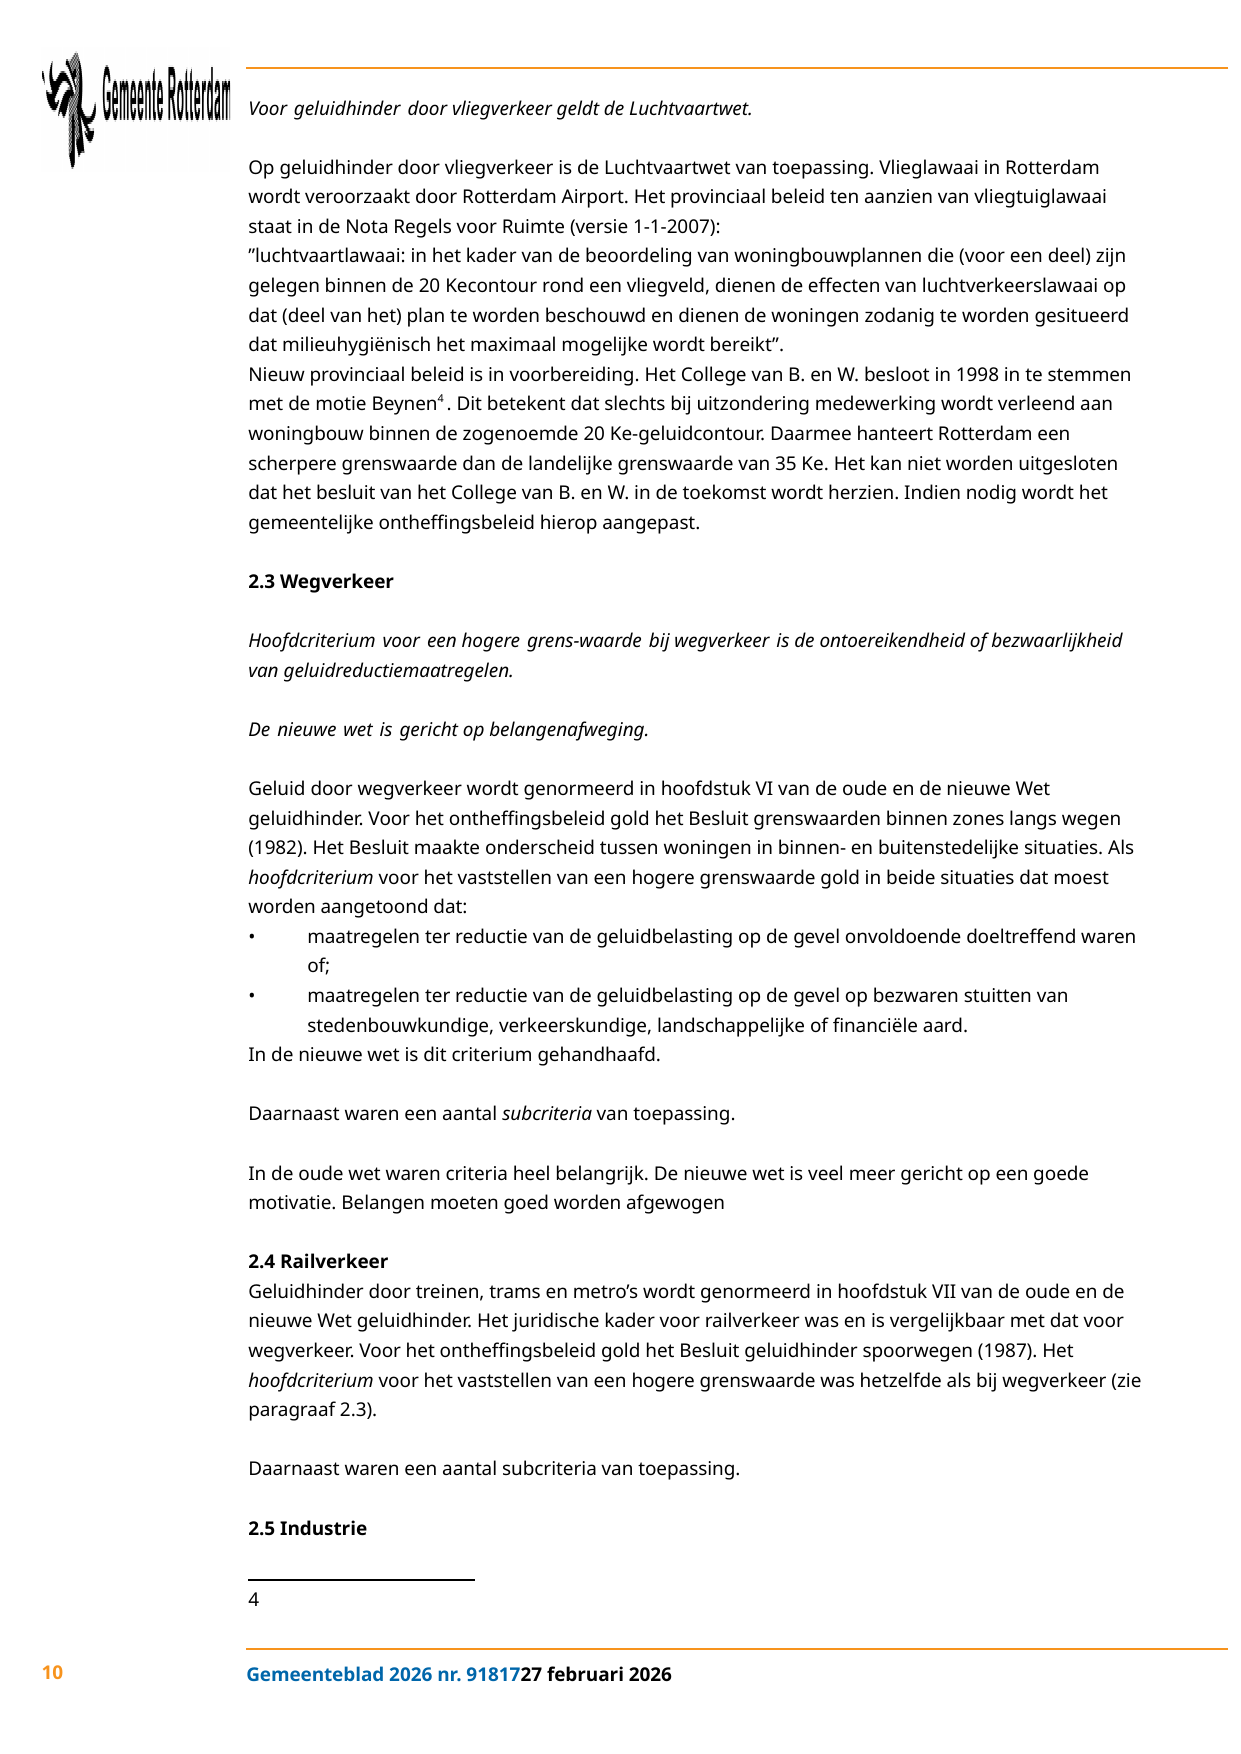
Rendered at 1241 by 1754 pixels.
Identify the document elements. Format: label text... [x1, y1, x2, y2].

text Op geluidhinder door vliegverkeer is de Luchtvaartwet van toepassing. Vlieglawaai in Rotterdam wordt veroorzaakt door Rotterdam Airport. Het provinciaal beleid ten aanzien van vliegtuiglawaai staat in de Nota Regels voor Ruimte (versie 1-1-2007): [248, 154, 1152, 239]
text Geluidhinder door treinen, trams en metro’s wordt genormeerd in hoofdstuk VII van de oude en de nieuwe Wet geluidhinder. Het juridische kader voor railverkeer was en is vergelijkbaar met dat voor wegverkeer. Voor het ontheffingsbeleid gold het Besluit geluidhinder spoorwegen (1987). Het hoofdcriterium voor het vaststellen van een hogere grenswaarde was hetzelfde als bij wegverkeer (zie paragraaf 2.3). [248, 1278, 1152, 1422]
text ”luchtvaartlawaai: in het kader van de beoordeling van woningbouwplannen die (voor een deel) zijn gelegen binnen de 20 Kecontour rond een vliegveld, dienen de effecten van luchtverkeerslawaai op dat (deel van het) plan te worden beschouwd en dienen de woningen zodanig te worden gesitueerd dat milieuhygiënisch het maximaal mogelijke wordt bereikt”. [248, 243, 1152, 357]
text Daarnaast waren een aantal subcriteria van toepassing. [248, 1101, 1152, 1126]
text Geluid door wegverkeer wordt genormeerd in hoofdstuk VI van de oude en de nieuwe Wet geluidhinder. Voor het ontheffingsbeleid gold het Besluit grenswaarden binnen zones langs wegen (1982). Het Besluit maakte onderscheid tussen woningen in binnen- en buitenstedelijke situaties. Als hoofdcriterium voor het vaststellen van een hogere grenswaarde gold in beide situaties dat moest worden aangetoond dat: [248, 775, 1152, 919]
text 2.4 Railverkeer [248, 1248, 1152, 1274]
picture [41, 47, 231, 172]
text Nieuw provinciaal beleid is in voorbereiding. Het College van B. en W. besloot in 1998 in te stemmen met de motie Beynen. Dit betekent dat slechts bij uitzondering medewerking wordt verleend aan woningbouw binnen de zogenoemde 20 Ke-geluidcontour. Daarmee hanteert Rotterdam een scherpere grenswaarde dan de landelijke grenswaarde van 35 Ke. Het kan niet worden uitgesloten dat het besluit van het College van B. en W. in de toekomst wordt herzien. Indien nodig wordt het gemeentelijke ontheffingsbeleid hierop aangepast. [248, 361, 1152, 535]
text 2.5 Industrie [248, 1515, 1152, 1541]
text Hoofdcriterium voor een hogere grens-waarde bij wegverkeer is de ontoereikendheid of bezwaarlijkheid van geluidreductiemaatregelen. [248, 627, 1152, 683]
text Daarnaast waren een aantal subcriteria van toepassing. [248, 1456, 1152, 1481]
list maatregelen ter reductie van de geluidbelasting op de gevel op bezwaren stuitten van stedenbouwkundige, verkeerskundige, landschappelijke of financiële aard. [248, 982, 1152, 1038]
list maatregelen ter reductie van de geluidbelasting op de gevel onvoldoende doeltreffend waren of; [248, 923, 1152, 978]
text De nieuwe wet is gericht op belangenafweging. [248, 716, 1152, 742]
text Voor geluidhinder door vliegverkeer geldt de Luchtvaartwet. [248, 95, 1152, 121]
text In de oude wet waren criteria heel belangrijk. De nieuwe wet is veel meer gericht op een goede motivatie. Belangen moeten goed worden afgewogen [248, 1160, 1152, 1215]
text 2.3 Wegverkeer [248, 568, 1152, 594]
text In de nieuwe wet is dit criterium gehandhaafd. [248, 1041, 1152, 1067]
